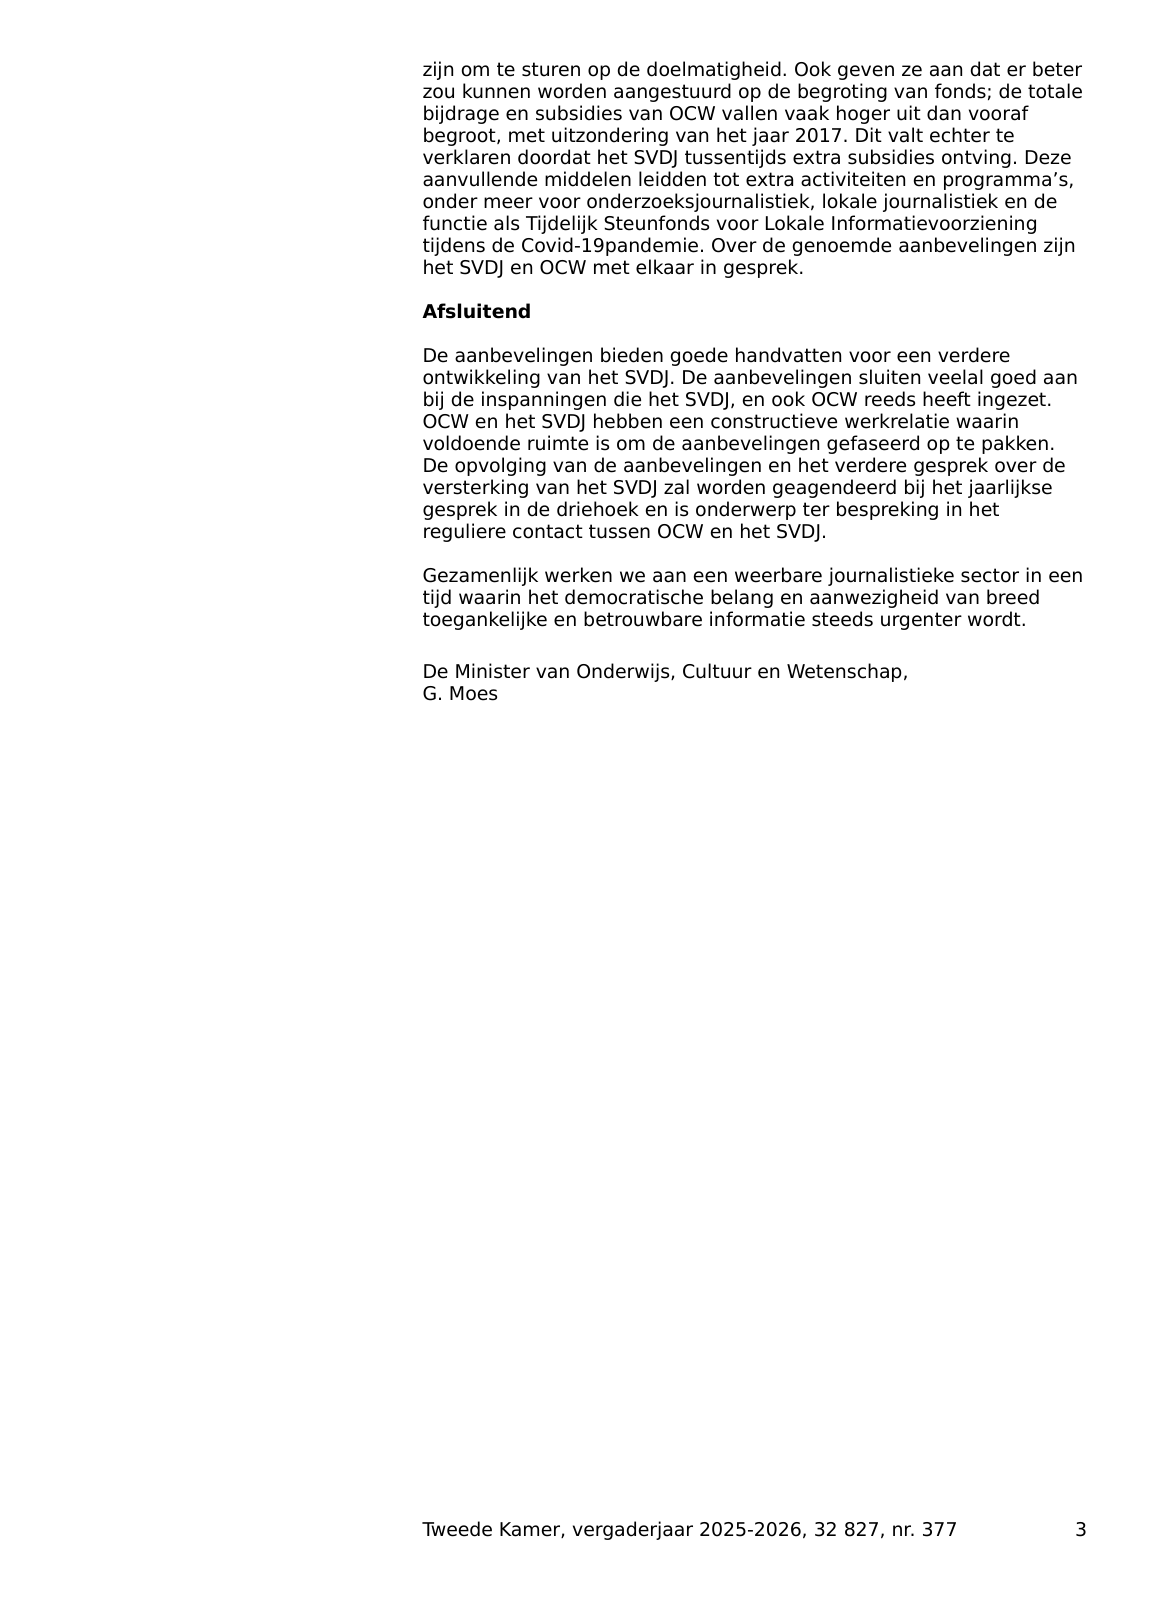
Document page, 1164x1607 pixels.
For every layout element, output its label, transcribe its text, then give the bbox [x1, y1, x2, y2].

text De aanbevelingen bieden goede handvatten voor een verdere ontwikkeling van het SVDJ. De aanbevelingen sluiten veelal goed aan bij de inspanningen die het SVDJ, en ook OCW reeds heeft ingezet. OCW en het SVDJ hebben een constructieve werkrelatie waarin voldoende ruimte is om de aanbevelingen gefaseerd op te pakken. De opvolging van de aanbevelingen en het verdere gesprek over de versterking van het SVDJ zal worden geagendeerd bij het jaarlijkse gesprek in de driehoek en is onderwerp ter bespreking in het reguliere contact tussen OCW en het SVDJ. [422, 345, 1087, 543]
text zijn om te sturen op de doelmatigheid. Ook geven ze aan dat er beter zou kunnen worden aangestuurd op de begroting van fonds; de totale bijdrage en subsidies van OCW vallen vaak hoger uit dan vooraf begroot, met uitzondering van het jaar 2017. Dit valt echter te verklaren doordat het SVDJ tussentijds extra subsidies ontving. Deze aanvullende middelen leidden tot extra activiteiten en programma’s, onder meer voor onderzoeksjournalistiek, lokale journalistiek en de functie als Tijdelijk Steunfonds voor Lokale Informatievoorziening tijdens de Covid-19pandemie. Over de genoemde aanbevelingen zijn het SVDJ en OCW met elkaar in gesprek. [422, 59, 1087, 279]
text Gezamenlijk werken we aan een weerbare journalistieke sector in een tijd waarin het democratische belang en aanwezigheid van breed toegankelijke en betrouwbare informatie steeds urgenter wordt. [422, 565, 1087, 631]
subtitle Afsluitend [422, 301, 1087, 323]
text De Minister van Onderwijs, Cultuur en Wetenschap, G. Moes [422, 661, 1087, 705]
